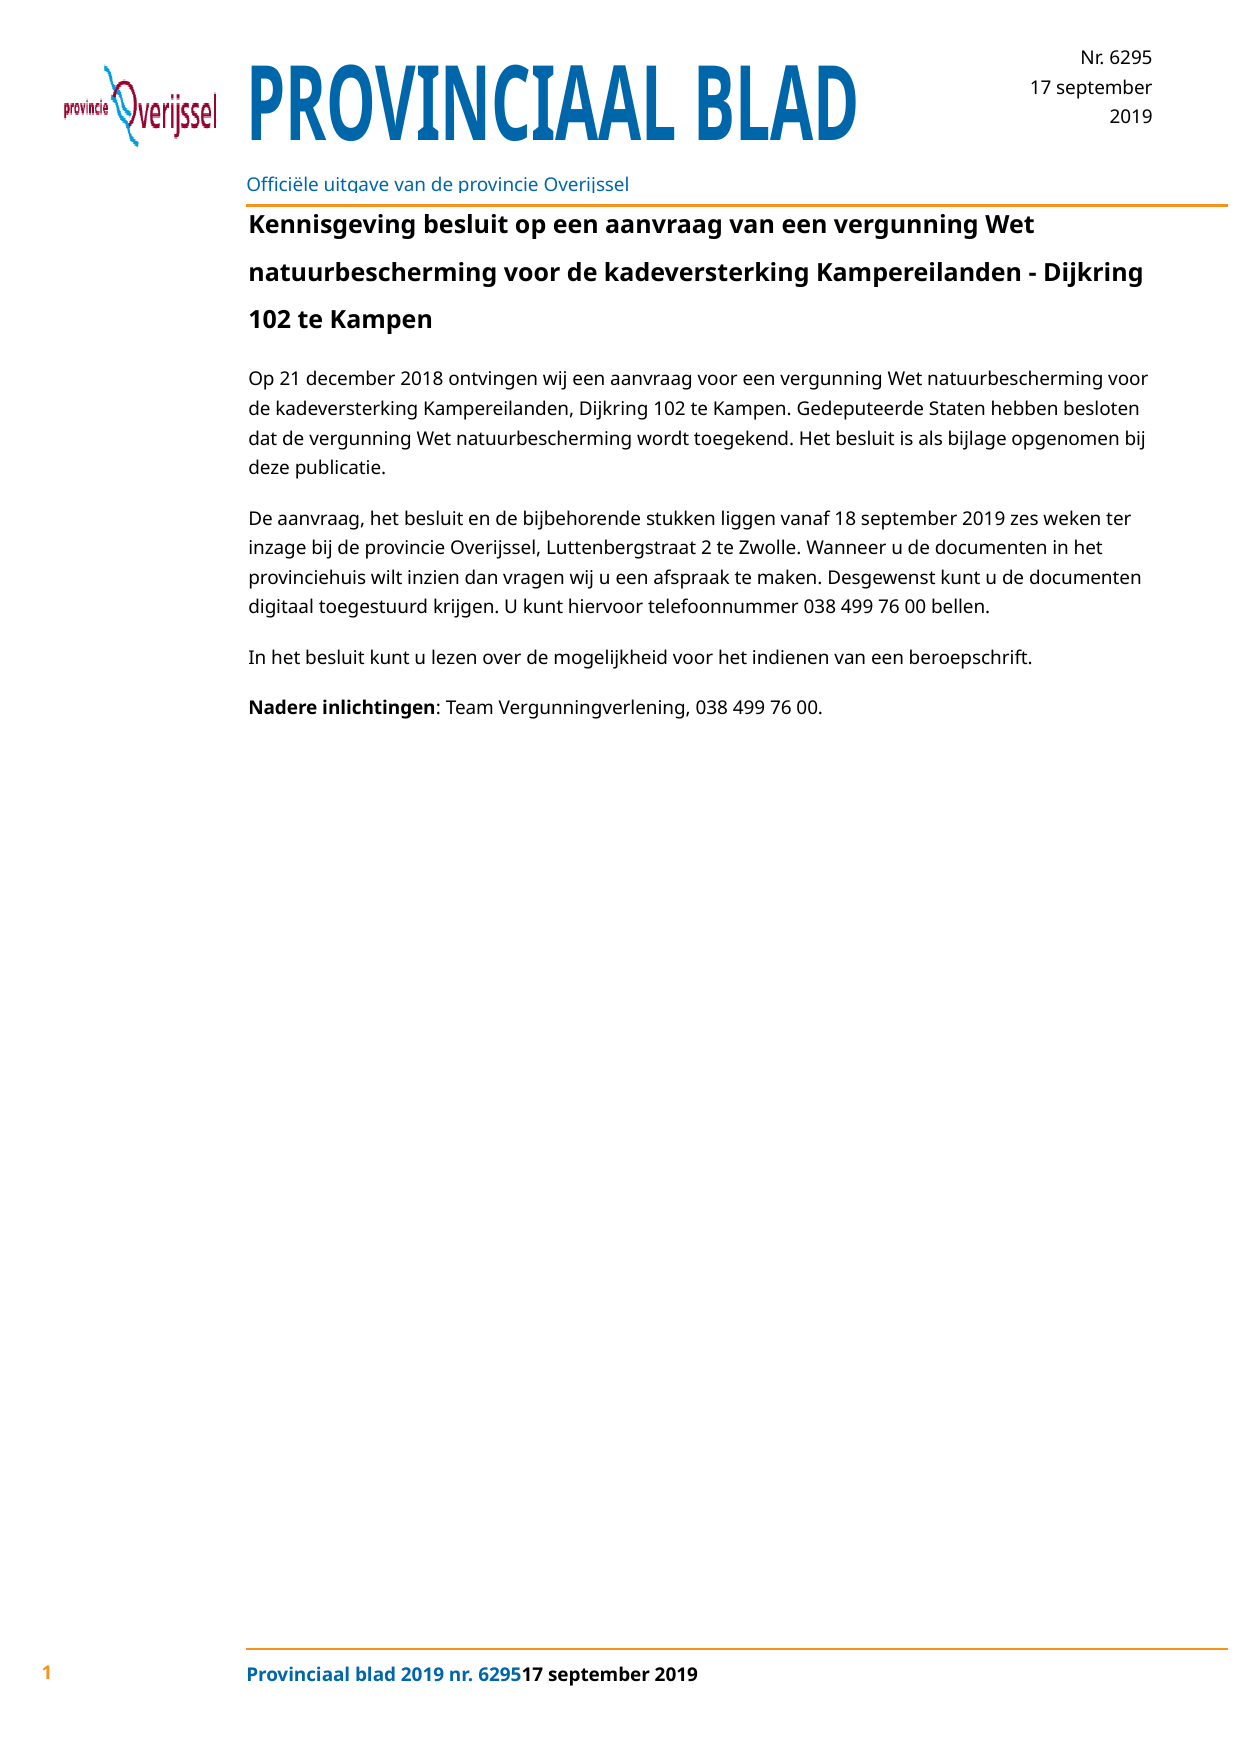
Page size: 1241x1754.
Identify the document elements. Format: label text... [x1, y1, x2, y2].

text Op 21 december 2018 ontvingen wij een aanvraag voor een vergunning Wet natuurbescherming voor de kadeversterking Kampereilanden, Dijkring 102 te Kampen. Gedeputeerde Staten hebben besloten dat de vergunning Wet natuurbescherming wordt toegekend. Het besluit is als bijlage opgenomen bij deze publicatie. [248, 366, 1152, 480]
text De aanvraag, het besluit en de bijbehorende stukken liggen vanaf 18 september 2019 zes weken ter inzage bij de provincie Overijssel, Luttenbergstraat 2 te Zwolle. Wanneer u de documenten in het provinciehuis wilt inzien dan vragen wij u een afspraak te maken. Desgewenst kunt u de documenten digitaal toegestuurd krijgen. U kunt hiervoor telefoonnummer 038 499 76 00 bellen. [248, 505, 1152, 619]
text Kennisgeving besluit op een aanvraag van een vergunning Wet natuurbescherming voor de kadeversterking Kampereilanden - Dijkring 102 te Kampen [248, 207, 1152, 336]
text In het besluit kunt u lezen over de mogelijkheid voor het indienen van een beroepschrift. [248, 644, 1152, 669]
text Nadere inlichtingen: Team Vergunningverlening, 038 499 76 00. [248, 694, 1152, 720]
picture [41, 47, 231, 172]
